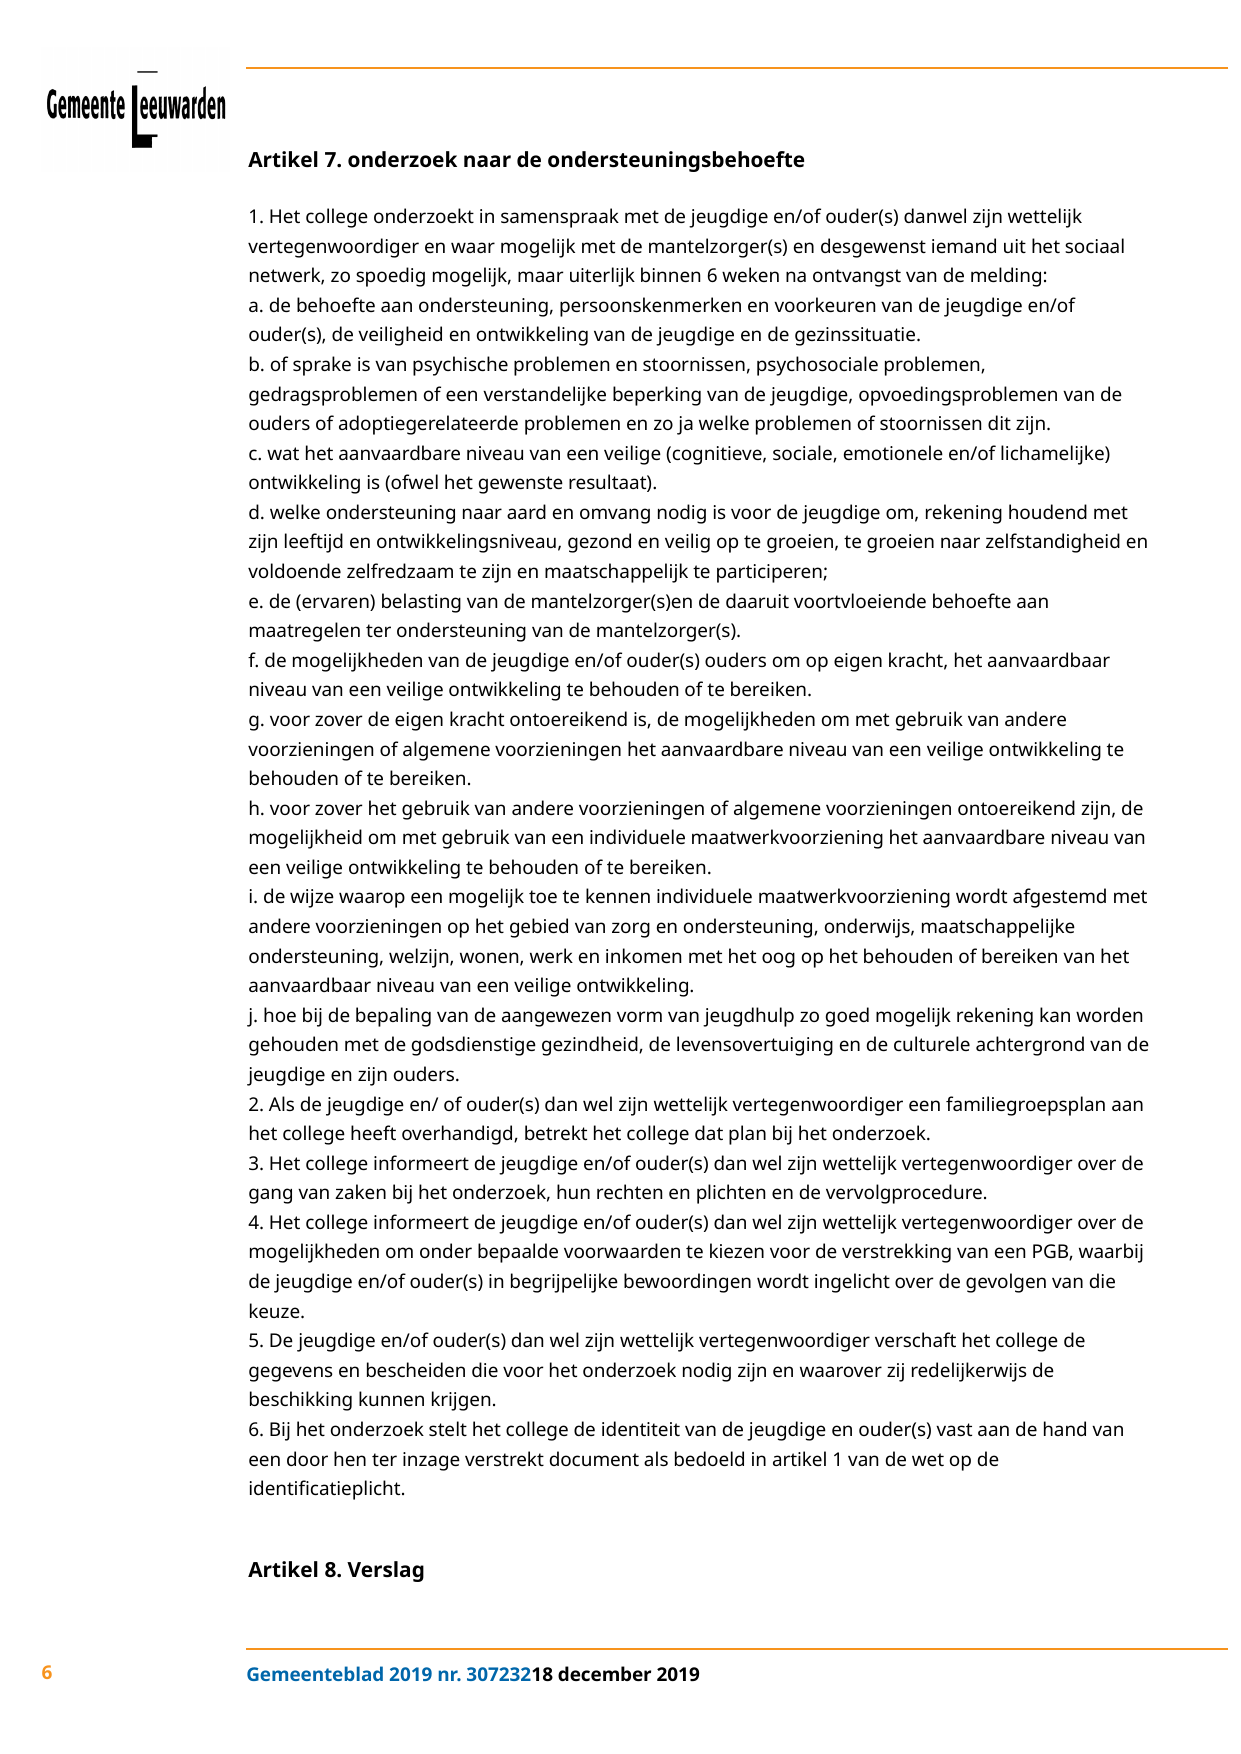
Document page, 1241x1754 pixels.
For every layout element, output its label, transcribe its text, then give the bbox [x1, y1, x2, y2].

text 5. De jeugdige en/of ouder(s) dan wel zijn wettelijk vertegenwoordiger verschaft het college de gegevens en bescheiden die voor het onderzoek nodig zijn en waarover zij redelijkerwijs de beschikking kunnen krijgen. [248, 1327, 1152, 1412]
text 1. Het college onderzoekt in samenspraak met de jeugdige en/of ouder(s) danwel zijn wettelijk vertegenwoordiger en waar mogelijk met de mantelzorger(s) en desgewenst iemand uit het sociaal netwerk, zo spoedig mogelijk, maar uiterlijk binnen 6 weken na ontvangst van de melding: [248, 203, 1152, 288]
text a. de behoefte aan ondersteuning, persoonskenmerken en voorkeuren van de jeugdige en/of ouder(s), de veiligheid en ontwikkeling van de jeugdige en de gezinssituatie. [248, 292, 1152, 347]
text 6. Bij het onderzoek stelt het college de identiteit van de jeugdige en ouder(s) vast aan de hand van een door hen ter inzage verstrekt document als bedoeld in artikel 1 van de wet op de identificatieplicht. [248, 1416, 1152, 1501]
text e. de (ervaren) belasting van de mantelzorger(s)en de daaruit voortvloeiende behoefte aan maatregelen ter ondersteuning van de mantelzorger(s). [248, 588, 1152, 643]
picture [41, 47, 231, 172]
text 2. Als de jeugdige en/ of ouder(s) dan wel zijn wettelijk vertegenwoordiger een familiegroepsplan aan het college heeft overhandigd, betrekt het college dat plan bij het onderzoek. [248, 1091, 1152, 1146]
text Artikel 7. onderzoek naar de ondersteuningsbehoefte [248, 145, 1152, 174]
text d. welke ondersteuning naar aard en omvang nodig is voor de jeugdige om, rekening houdend met zijn leeftijd en ontwikkelingsniveau, gezond en veilig op te groeien, te groeien naar zelfstandigheid en voldoende zelfredzaam te zijn en maatschappelijk te participeren; [248, 499, 1152, 584]
text 3. Het college informeert de jeugdige en/of ouder(s) dan wel zijn wettelijk vertegenwoordiger over de gang van zaken bij het onderzoek, hun rechten en plichten en de vervolgprocedure. [248, 1150, 1152, 1205]
text c. wat het aanvaardbare niveau van een veilige (cognitieve, sociale, emotionele en/of lichamelijke) ontwikkeling is (ofwel het gewenste resultaat). [248, 440, 1152, 495]
text i. de wijze waarop een mogelijk toe te kennen individuele maatwerkvoorziening wordt afgestemd met andere voorzieningen op het gebied van zorg en ondersteuning, onderwijs, maatschappelijke ondersteuning, welzijn, wonen, werk en inkomen met het oog op het behouden of bereiken van het aanvaardbaar niveau van een veilige ontwikkeling. [248, 884, 1152, 998]
text h. voor zover het gebruik van andere voorzieningen of algemene voorzieningen ontoereikend zijn, de mogelijkheid om met gebruik van een individuele maatwerkvoorziening het aanvaardbare niveau van een veilige ontwikkeling te behouden of te bereiken. [248, 795, 1152, 880]
text Artikel 8. Verslag [248, 1555, 1152, 1584]
text b. of sprake is van psychische problemen en stoornissen, psychosociale problemen, gedragsproblemen of een verstandelijke beperking van de jeugdige, opvoedingsproblemen van de ouders of adoptiegerelateerde problemen en zo ja welke problemen of stoornissen dit zijn. [248, 351, 1152, 436]
text j. hoe bij de bepaling van de aangewezen vorm van jeugdhulp zo goed mogelijk rekening kan worden gehouden met de godsdienstige gezindheid, de levensovertuiging en de culturele achtergrond van de jeugdige en zijn ouders. [248, 1002, 1152, 1087]
text f. de mogelijkheden van de jeugdige en/of ouder(s) ouders om op eigen kracht, het aanvaardbaar niveau van een veilige ontwikkeling te behouden of te bereiken. [248, 647, 1152, 702]
text 4. Het college informeert de jeugdige en/of ouder(s) dan wel zijn wettelijk vertegenwoordiger over de mogelijkheden om onder bepaalde voorwaarden te kiezen voor de verstrekking van een PGB, waarbij de jeugdige en/of ouder(s) in begrijpelijke bewoordingen wordt ingelicht over de gevolgen van die keuze. [248, 1209, 1152, 1323]
text g. voor zover de eigen kracht ontoereikend is, de mogelijkheden om met gebruik van andere voorzieningen of algemene voorzieningen het aanvaardbare niveau van een veilige ontwikkeling te behouden of te bereiken. [248, 706, 1152, 791]
